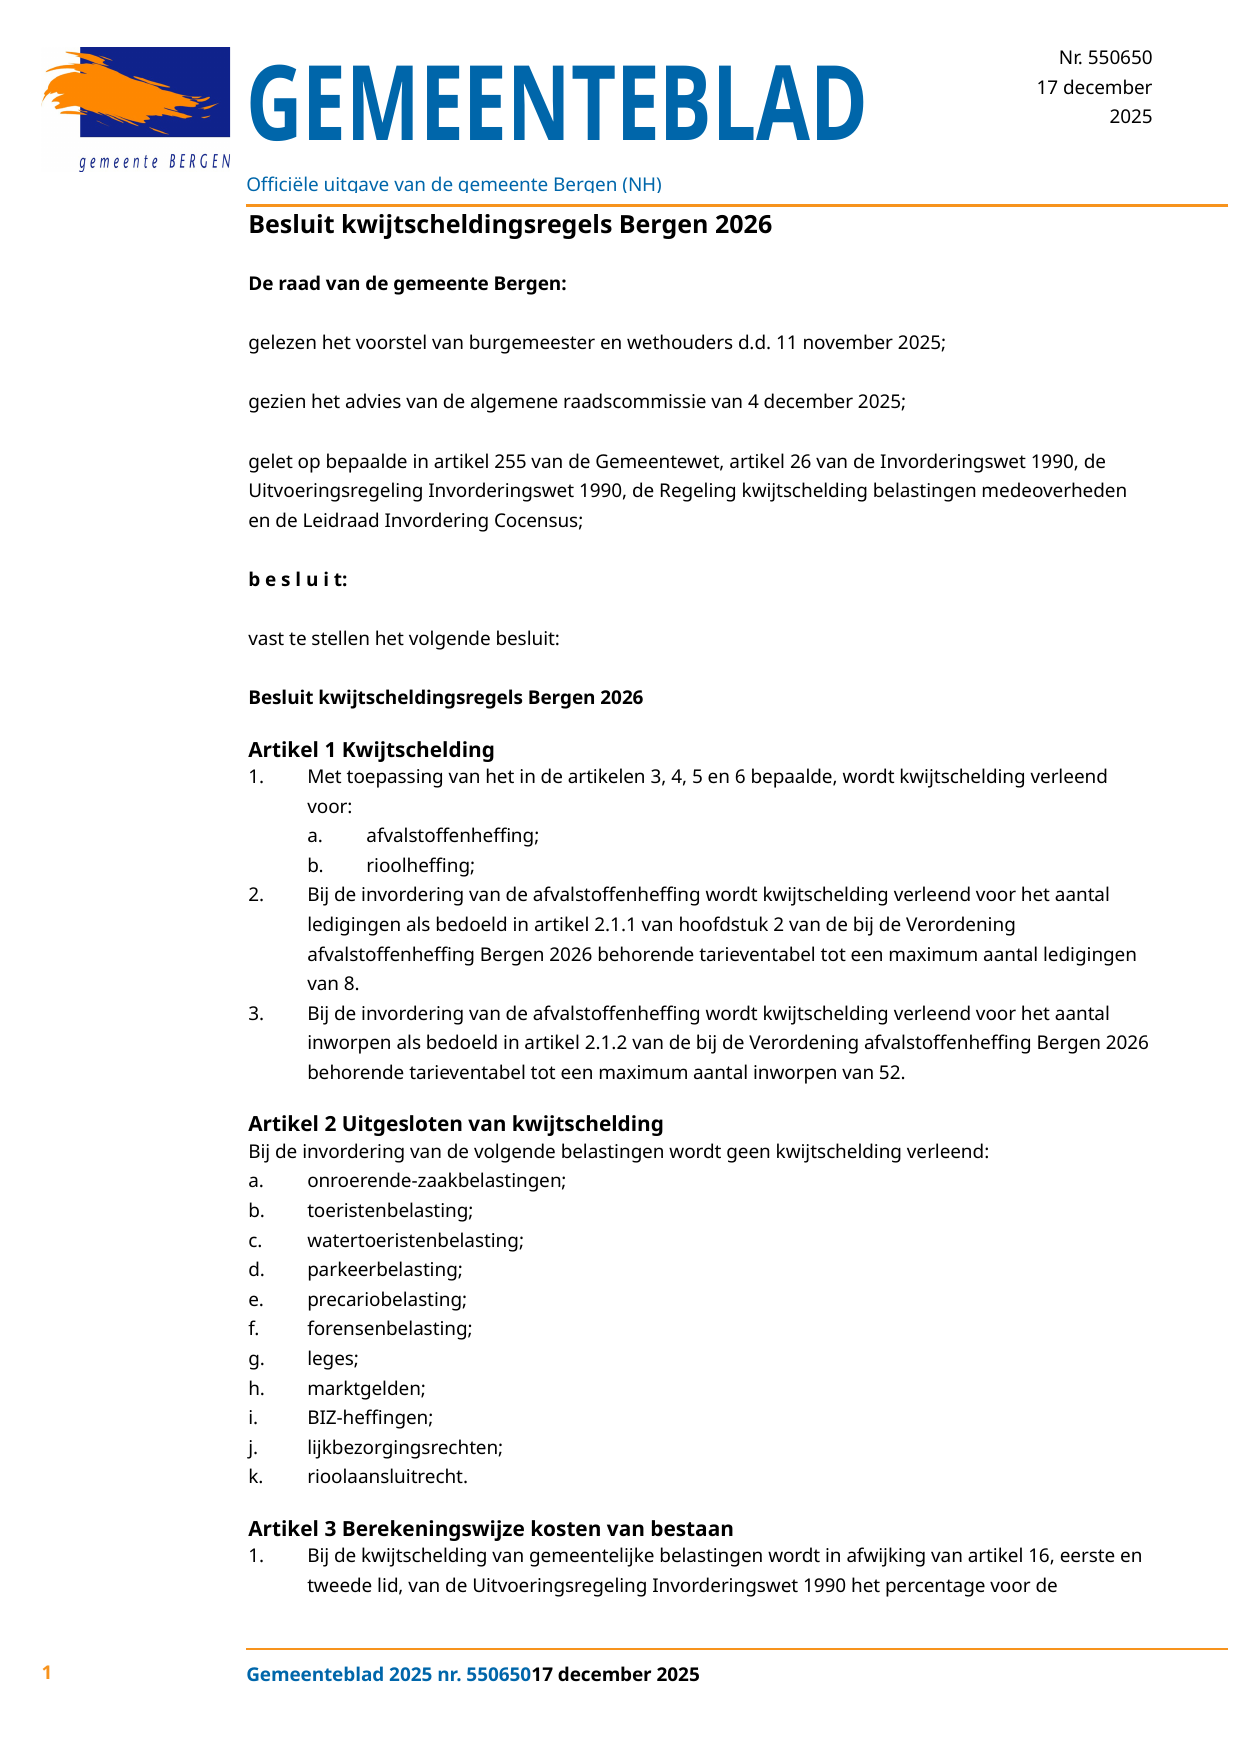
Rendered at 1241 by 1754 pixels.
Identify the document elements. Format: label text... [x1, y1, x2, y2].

text Besluit kwijtscheldingsregels Bergen 2026 [248, 684, 1152, 710]
text b e s l u i t: [248, 566, 1152, 592]
picture [41, 47, 231, 172]
text gezien het advies van de algemene raadscommissie van 4 december 2025; [248, 389, 1152, 414]
list watertoeristenbelasting; [248, 1227, 1152, 1252]
text Bij de invordering van de volgende belastingen wordt geen kwijtschelding verleend: [248, 1138, 1152, 1164]
text vast te stellen het volgende besluit: [248, 625, 1152, 651]
text Artikel 3 Berekeningswijze kosten van bestaan [248, 1514, 1152, 1542]
text gelezen het voorstel van burgemeester en wethouders d.d. 11 november 2025; [248, 329, 1152, 355]
list Met toepassing van het in de artikelen 3, 4, 5 en 6 bepaalde, wordt kwijtschelding verleend voor: [248, 763, 1152, 819]
text Artikel 1 Kwijtschelding [248, 735, 1152, 763]
list marktgelden; [248, 1375, 1152, 1400]
list parkeerbelasting; [248, 1256, 1152, 1282]
list lijkbezorgingsrechten; [248, 1434, 1152, 1459]
list toeristenbelasting; [248, 1197, 1152, 1223]
list Bij de kwijtschelding van gemeentelijke belastingen wordt in afwijking van artikel 16, eerste en tweede lid, van de Uitvoeringsregeling Invorderingswet 1990 het percentage voor de [248, 1542, 1152, 1598]
list leges; [248, 1345, 1152, 1371]
list precariobelasting; [248, 1286, 1152, 1312]
list Bij de invordering van de afvalstoffenheffing wordt kwijtschelding verleend voor het aantal ledigingen als bedoeld in artikel 2.1.1 van hoofdstuk 2 van de bij de Verordening afvalstoffenheffing Bergen 2026 behorende tarieventabel tot een maximum aantal ledigingen van 8. [248, 882, 1152, 996]
text gelet op bepaalde in artikel 255 van de Gemeentewet, artikel 26 van de Invorderingswet 1990, de Uitvoeringsregeling Invorderingswet 1990, de Regeling kwijtschelding belastingen medeoverheden en de Leidraad Invordering Cocensus; [248, 448, 1152, 533]
text Besluit kwijtscheldingsregels Bergen 2026 [248, 207, 1152, 241]
list rioolaansluitrecht. [248, 1463, 1152, 1489]
list Bij de invordering van de afvalstoffenheffing wordt kwijtschelding verleend voor het aantal inworpen als bedoeld in artikel 2.1.2 van de bij de Verordening afvalstoffenheffing Bergen 2026 behorende tarieventabel tot een maximum aantal inworpen van 52. [248, 1000, 1152, 1085]
text De raad van de gemeente Bergen: [248, 270, 1152, 296]
list afvalstoffenheffing; [307, 822, 1152, 848]
list BIZ-heffingen; [248, 1404, 1152, 1430]
list onroerende-zaakbelastingen; [248, 1168, 1152, 1193]
list rioolheffing; [307, 852, 1152, 878]
list forensenbelasting; [248, 1316, 1152, 1341]
text Artikel 2 Uitgesloten van kwijtschelding [248, 1109, 1152, 1138]
